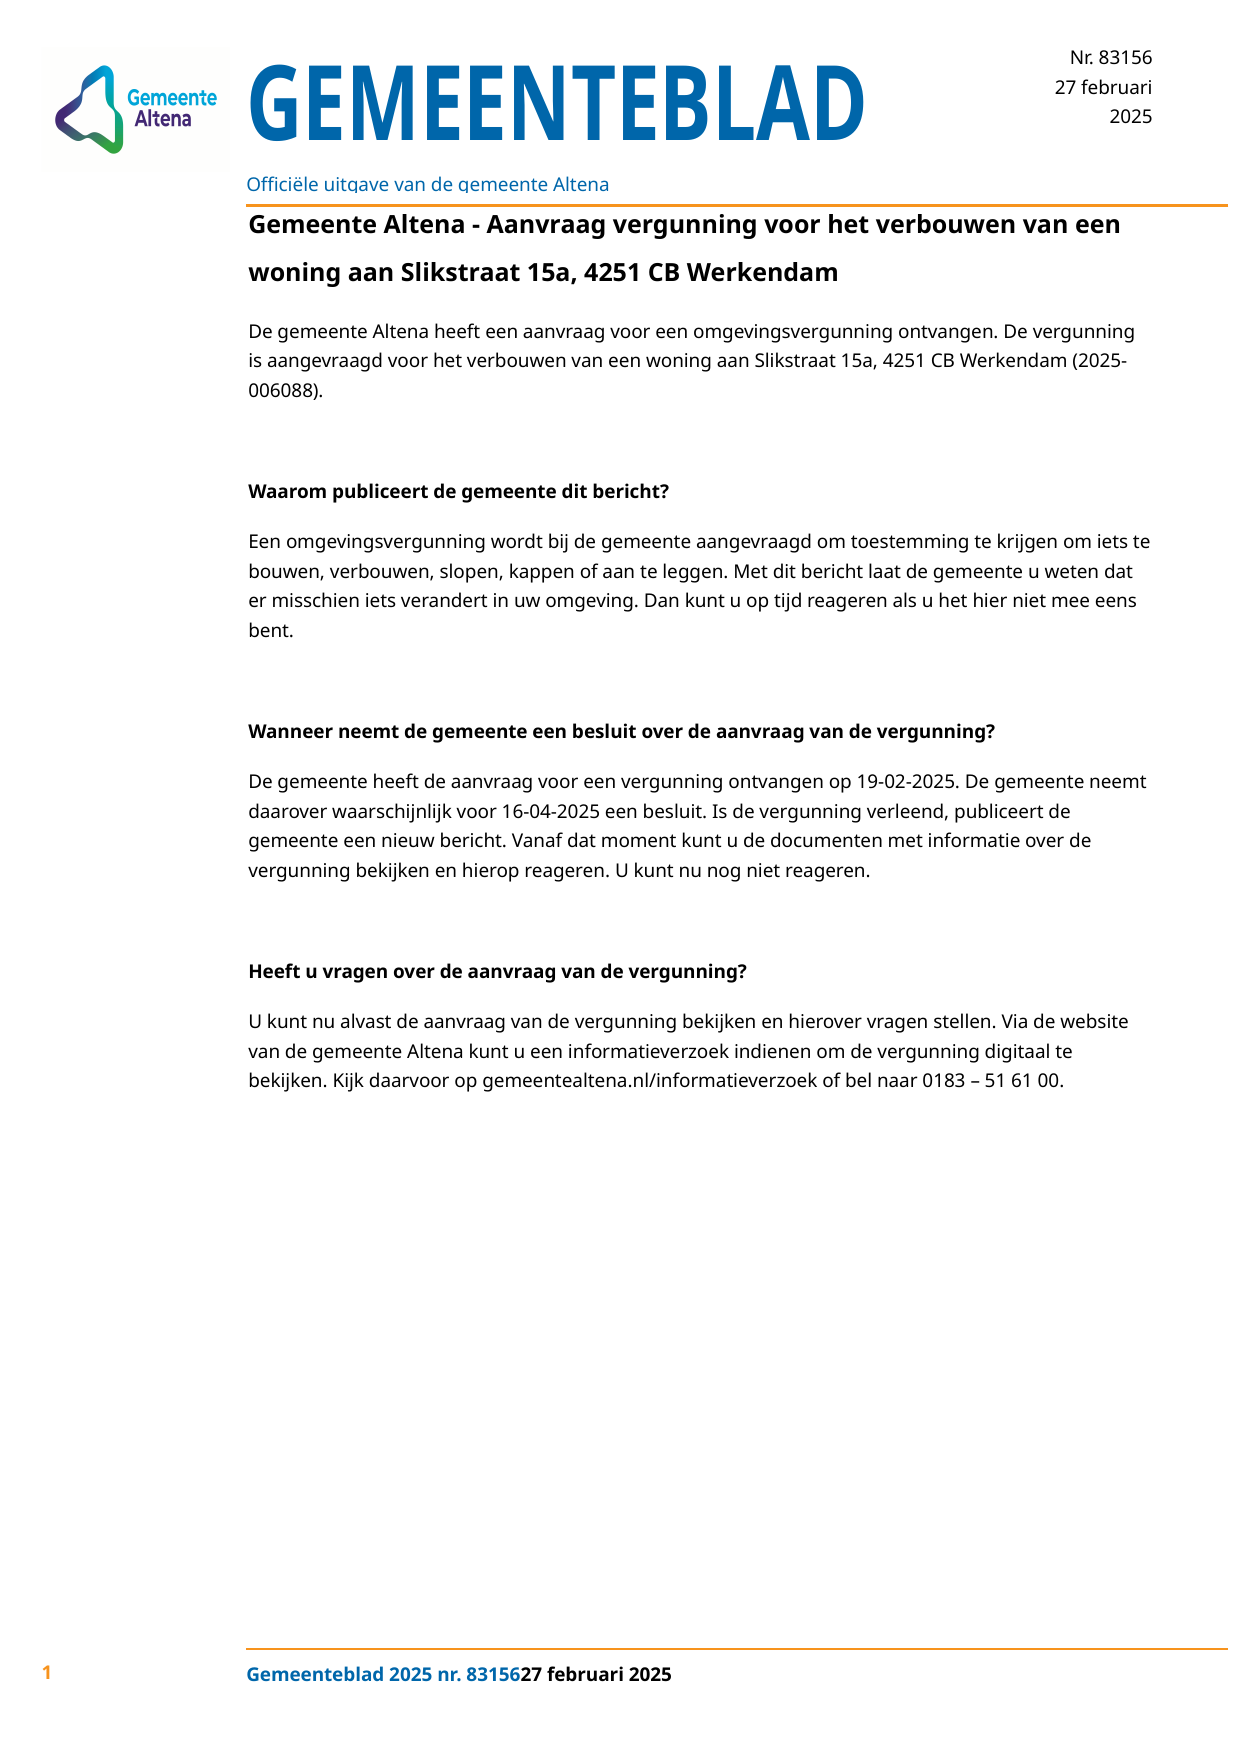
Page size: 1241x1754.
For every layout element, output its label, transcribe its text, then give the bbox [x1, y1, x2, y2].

text Wanneer neemt de gemeente een besluit over de aanvraag van de vergunning? [248, 718, 1152, 744]
text Waarom publiceert de gemeente dit bericht? [248, 478, 1152, 504]
text Gemeente Altena - Aanvraag vergunning voor het verbouwen van een woning aan Slikstraat 15a, 4251 CB Werkendam [248, 207, 1152, 288]
text De gemeente Altena heeft een aanvraag voor een omgevingsvergunning ontvangen. De vergunning is aangevraagd voor het verbouwen van een woning aan Slikstraat 15a, 4251 CB Werkendam (2025-006088). [248, 318, 1152, 403]
text Heeft u vragen over de aanvraag van de vergunning? [248, 958, 1152, 984]
text Een omgevingsvergunning wordt bij de gemeente aangevraagd om toestemming te krijgen om iets te bouwen, verbouwen, slopen, kappen of aan te leggen. Met dit bericht laat de gemeente u weten dat er misschien iets verandert in uw omgeving. Dan kunt u op tijd reageren als u het hier niet mee eens bent. [248, 528, 1152, 643]
text De gemeente heeft de aanvraag voor een vergunning ontvangen op 19-02-2025. De gemeente neemt daarover waarschijnlijk voor 16-04-2025 een besluit. Is de vergunning verleend, publiceert de gemeente een nieuw bericht. Vanaf dat moment kunt u de documenten met informatie over de vergunning bekijken en hierop reageren. U kunt nu nog niet reageren. [248, 768, 1152, 883]
picture [41, 47, 231, 172]
text U kunt nu alvast de aanvraag van de vergunning bekijken en hierover vragen stellen. Via de website van de gemeente Altena kunt u een informatieverzoek indienen om de vergunning digitaal te bekijken. Kijk daarvoor op gemeentealtena.nl/informatieverzoek of bel naar 0183 – 51 61 00. [248, 1008, 1152, 1093]
